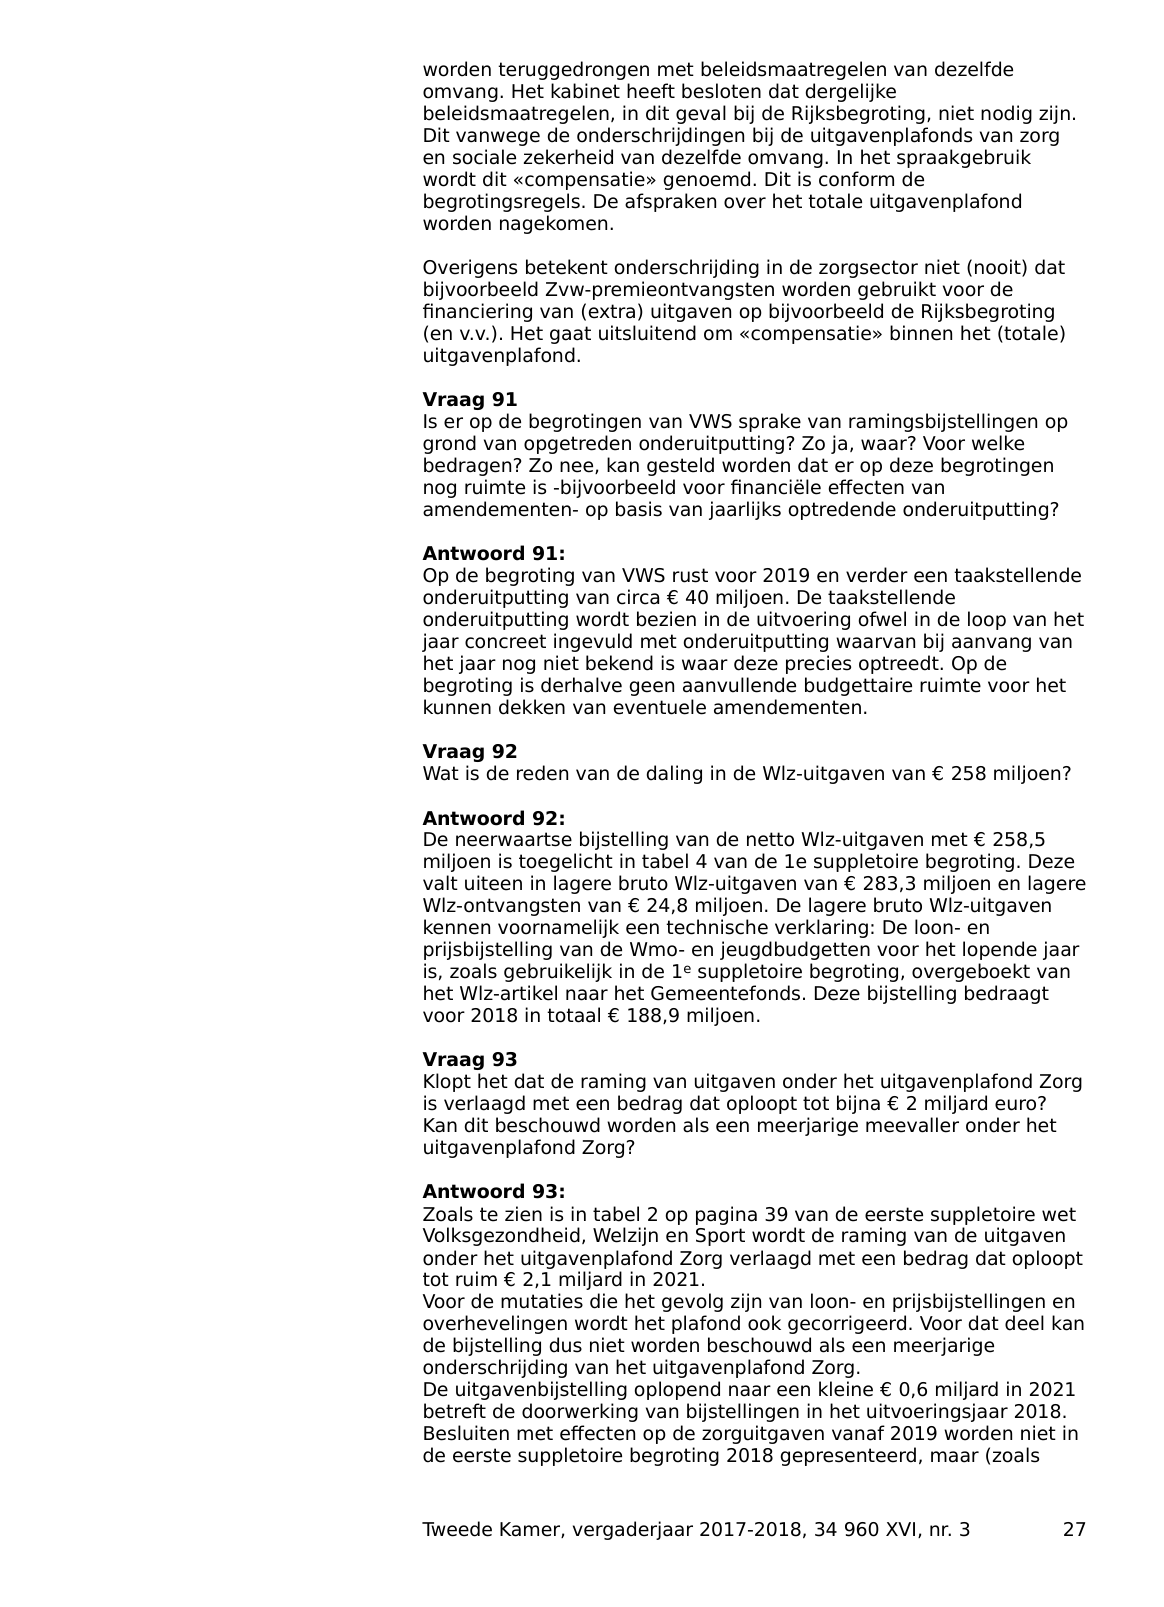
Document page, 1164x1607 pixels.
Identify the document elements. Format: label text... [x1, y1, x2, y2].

text Antwoord 91: [422, 543, 1087, 565]
text Is er op de begrotingen van VWS sprake van ramingsbijstellingen op grond van opgetreden onderuitputting? Zo ja, waar? Voor welke bedragen? Zo nee, kan gesteld worden dat er op deze begrotingen nog ruimte is -bijvoorbeeld voor financiële effecten van amendementen- op basis van jaarlijks optredende onderuitputting? [422, 411, 1087, 521]
text De neerwaartse bijstelling van de netto Wlz-uitgaven met € 258,5 miljoen is toegelicht in tabel 4 van de 1e suppletoire begroting. Deze valt uiteen in lagere bruto Wlz-uitgaven van € 283,3 miljoen en lagere Wlz-ontvangsten van € 24,8 miljoen. De lagere bruto Wlz-uitgaven kennen voornamelijk een technische verklaring: De loon- en prijsbijstelling van de Wmo- en jeugdbudgetten voor het lopende jaar is, zoals gebruikelijk in de 1e suppletoire begroting, overgeboekt van het Wlz-artikel naar het Gemeentefonds. Deze bijstelling bedraagt voor 2018 in totaal € 188,9 miljoen. [422, 829, 1087, 1027]
text Voor de mutaties die het gevolg zijn van loon- en prijsbijstellingen en overhevelingen wordt het plafond ook gecorrigeerd. Voor dat deel kan de bijstelling dus niet worden beschouwd als een meerjarige onderschrijding van het uitgavenplafond Zorg. [422, 1291, 1087, 1379]
text Klopt het dat de raming van uitgaven onder het uitgavenplafond Zorg is verlaagd met een bedrag dat oploopt tot bijna € 2 miljard euro? Kan dit beschouwd worden als een meerjarige meevaller onder het uitgavenplafond Zorg? [422, 1071, 1087, 1159]
text De uitgavenbijstelling oplopend naar een kleine € 0,6 miljard in 2021 betreft de doorwerking van bijstellingen in het uitvoeringsjaar 2018. Besluiten met effecten op de zorguitgaven vanaf 2019 worden niet in de eerste suppletoire begroting 2018 gepresenteerd, maar (zoals [422, 1379, 1087, 1467]
text Antwoord 92: [422, 807, 1087, 829]
text Op de begroting van VWS rust voor 2019 en verder een taakstellende onderuitputting van circa € 40 miljoen. De taakstellende onderuitputting wordt bezien in de uitvoering ofwel in de loop van het jaar concreet ingevuld met onderuitputting waarvan bij aanvang van het jaar nog niet bekend is waar deze precies optreedt. Op de begroting is derhalve geen aanvullende budgettaire ruimte voor het kunnen dekken van eventuele amendementen. [422, 565, 1087, 719]
text Vraag 93 [422, 1049, 1087, 1071]
text Wat is de reden van de daling in de Wlz-uitgaven van € 258 miljoen? [422, 763, 1087, 785]
text Vraag 92 [422, 741, 1087, 763]
text Antwoord 93: [422, 1181, 1087, 1203]
text Zoals te zien is in tabel 2 op pagina 39 van de eerste suppletoire wet Volksgezondheid, Welzijn en Sport wordt de raming van de uitgaven onder het uitgavenplafond Zorg verlaagd met een bedrag dat oploopt tot ruim € 2,1 miljard in 2021. [422, 1203, 1087, 1291]
text Overigens betekent onderschrijding in de zorgsector niet (nooit) dat bijvoorbeeld Zvw-premieontvangsten worden gebruikt voor de financiering van (extra) uitgaven op bijvoorbeeld de Rijksbegroting (en v.v.). Het gaat uitsluitend om «compensatie» binnen het (totale) uitgavenplafond. [422, 257, 1087, 367]
text worden teruggedrongen met beleidsmaatregelen van dezelfde omvang. Het kabinet heeft besloten dat dergelijke beleidsmaatregelen, in dit geval bij de Rijksbegroting, niet nodig zijn. Dit vanwege de onderschrijdingen bij de uitgavenplafonds van zorg en sociale zekerheid van dezelfde omvang. In het spraakgebruik wordt dit «compensatie» genoemd. Dit is conform de begrotingsregels. De afspraken over het totale uitgavenplafond worden nagekomen. [422, 59, 1087, 235]
text Vraag 91 [422, 389, 1087, 411]
